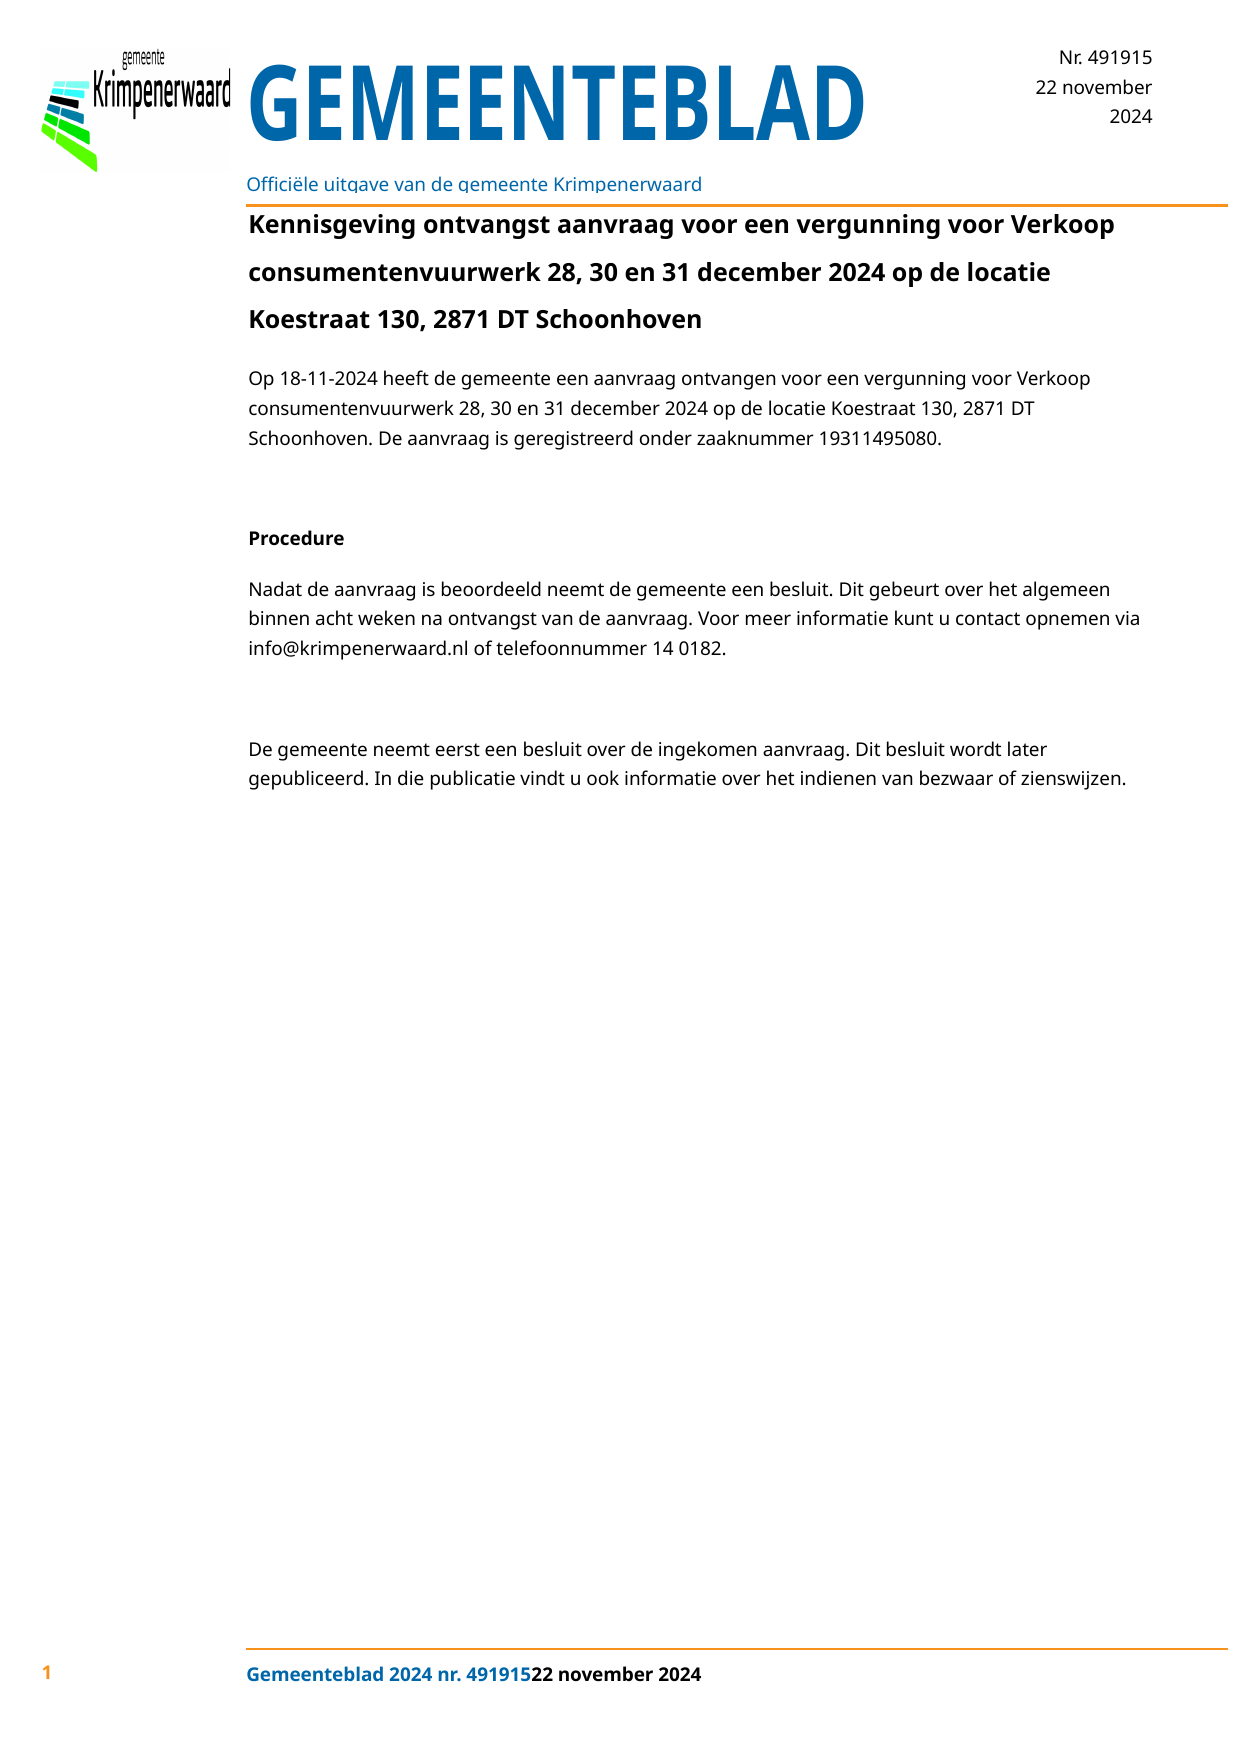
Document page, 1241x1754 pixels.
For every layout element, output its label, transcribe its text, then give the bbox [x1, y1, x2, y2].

picture [41, 47, 231, 172]
text Procedure [248, 526, 1152, 551]
text Kennisgeving ontvangst aanvraag voor een vergunning voor Verkoop consumentenvuurwerk 28, 30 en 31 december 2024 op de locatie Koestraat 130, 2871 DT Schoonhoven [248, 207, 1152, 336]
text Nadat de aanvraag is beoordeeld neemt de gemeente een besluit. Dit gebeurt over het algemeen binnen acht weken na ontvangst van de aanvraag. Voor meer informatie kunt u contact opnemen via info@krimpenerwaard.nl of telefoonnummer 14 0182. [248, 576, 1152, 661]
text De gemeente neemt eerst een besluit over de ingekomen aanvraag. Dit besluit wordt later gepubliceerd. In die publicatie vindt u ook informatie over het indienen van bezwaar of zienswijzen. [248, 736, 1152, 791]
text Op 18-11-2024 heeft de gemeente een aanvraag ontvangen voor een vergunning voor Verkoop consumentenvuurwerk 28, 30 en 31 december 2024 op de locatie Koestraat 130, 2871 DT Schoonhoven. De aanvraag is geregistreerd onder zaaknummer 19311495080. [248, 366, 1152, 450]
